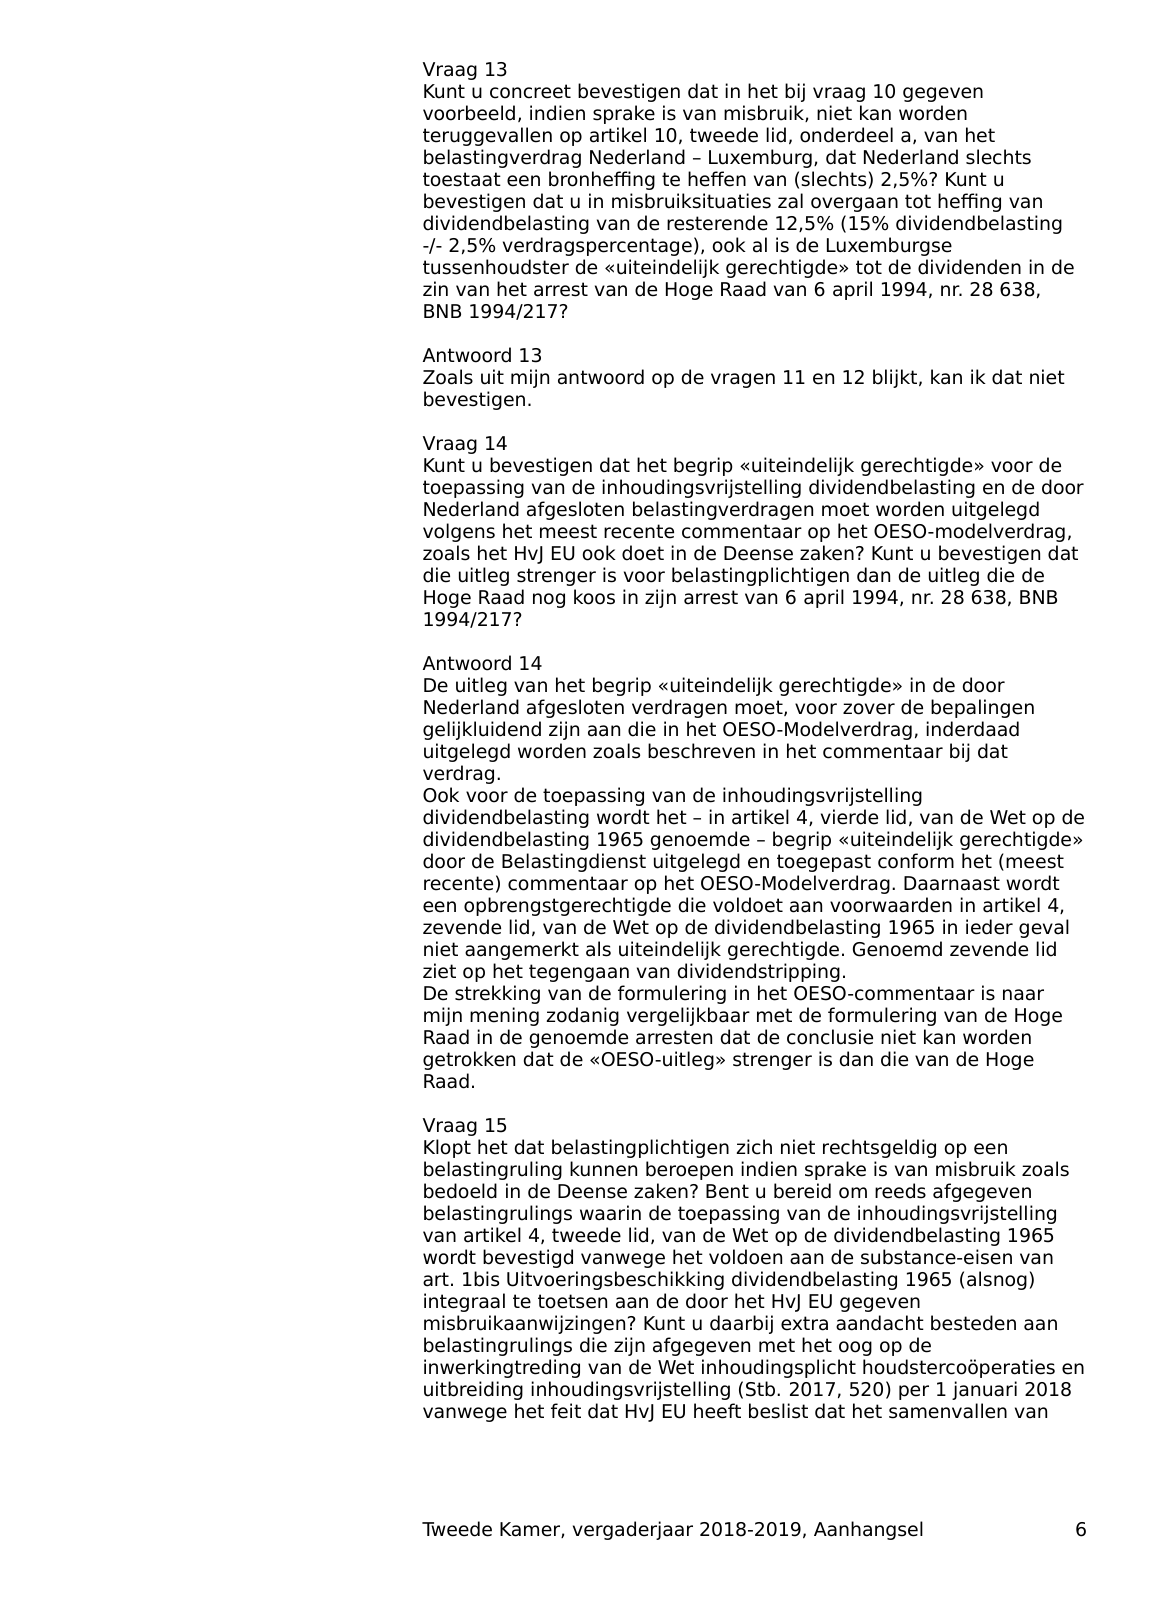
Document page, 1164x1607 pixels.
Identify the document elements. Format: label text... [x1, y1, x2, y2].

text Kunt u bevestigen dat het begrip «uiteindelijk gerechtigde» voor de toepassing van de inhoudingsvrijstelling dividendbelasting en de door Nederland afgesloten belastingverdragen moet worden uitgelegd volgens het meest recente commentaar op het OESO-modelverdrag, zoals het HvJ EU ook doet in de Deense zaken? Kunt u bevestigen dat die uitleg strenger is voor belastingplichtigen dan de uitleg die de Hoge Raad nog koos in zijn arrest van 6 april 1994, nr. 28 638, BNB 1994/217? [422, 455, 1087, 631]
text De strekking van de formulering in het OESO-commentaar is naar mijn mening zodanig vergelijkbaar met de formulering van de Hoge Raad in de genoemde arresten dat de conclusie niet kan worden getrokken dat de «OESO-uitleg» strenger is dan die van de Hoge Raad. [422, 983, 1087, 1093]
text Zoals uit mijn antwoord op de vragen 11 en 12 blijkt, kan ik dat niet bevestigen. [422, 367, 1087, 411]
text Vraag 14 [422, 433, 1087, 455]
text Antwoord 13 [422, 345, 1087, 367]
text Vraag 15 [422, 1115, 1087, 1137]
text Ook voor de toepassing van de inhoudingsvrijstelling dividendbelasting wordt het – in artikel 4, vierde lid, van de Wet op de dividendbelasting 1965 genoemde – begrip «uiteindelijk gerechtigde» door de Belastingdienst uitgelegd en toegepast conform het (meest recente) commentaar op het OESO-Modelverdrag. Daarnaast wordt een opbrengstgerechtigde die voldoet aan voorwaarden in artikel 4, zevende lid, van de Wet op de dividendbelasting 1965 in ieder geval niet aangemerkt als uiteindelijk gerechtigde. Genoemd zevende lid ziet op het tegengaan van dividendstripping. [422, 785, 1087, 983]
text De uitleg van het begrip «uiteindelijk gerechtigde» in de door Nederland afgesloten verdragen moet, voor zover de bepalingen gelijkluidend zijn aan die in het OESO-Modelverdrag, inderdaad uitgelegd worden zoals beschreven in het commentaar bij dat verdrag. [422, 675, 1087, 785]
text Vraag 13 [422, 59, 1087, 81]
text Klopt het dat belastingplichtigen zich niet rechtsgeldig op een belastingruling kunnen beroepen indien sprake is van misbruik zoals bedoeld in de Deense zaken? Bent u bereid om reeds afgegeven belastingrulings waarin de toepassing van de inhoudingsvrijstelling van artikel 4, tweede lid, van de Wet op de dividendbelasting 1965 wordt bevestigd vanwege het voldoen aan de substance-eisen van art. 1bis Uitvoeringsbeschikking dividendbelasting 1965 (alsnog) integraal te toetsen aan de door het HvJ EU gegeven misbruikaanwijzingen? Kunt u daarbij extra aandacht besteden aan belastingrulings die zijn afgegeven met het oog op de inwerkingtreding van de Wet inhoudingsplicht houdstercoöperaties en uitbreiding inhoudingsvrijstelling (Stb. 2017, 520) per 1 januari 2018 vanwege het feit dat HvJ EU heeft beslist dat het samenvallen van [422, 1137, 1087, 1423]
text Antwoord 14 [422, 653, 1087, 675]
text Kunt u concreet bevestigen dat in het bij vraag 10 gegeven voorbeeld, indien sprake is van misbruik, niet kan worden teruggevallen op artikel 10, tweede lid, onderdeel a, van het belastingverdrag Nederland – Luxemburg, dat Nederland slechts toestaat een bronheffing te heffen van (slechts) 2,5%? Kunt u bevestigen dat u in misbruiksituaties zal overgaan tot heffing van dividendbelasting van de resterende 12,5% (15% dividendbelasting -/- 2,5% verdragspercentage), ook al is de Luxemburgse tussenhoudster de «uiteindelijk gerechtigde» tot de dividenden in de zin van het arrest van de Hoge Raad van 6 april 1994, nr. 28 638, BNB 1994/217? [422, 81, 1087, 323]
